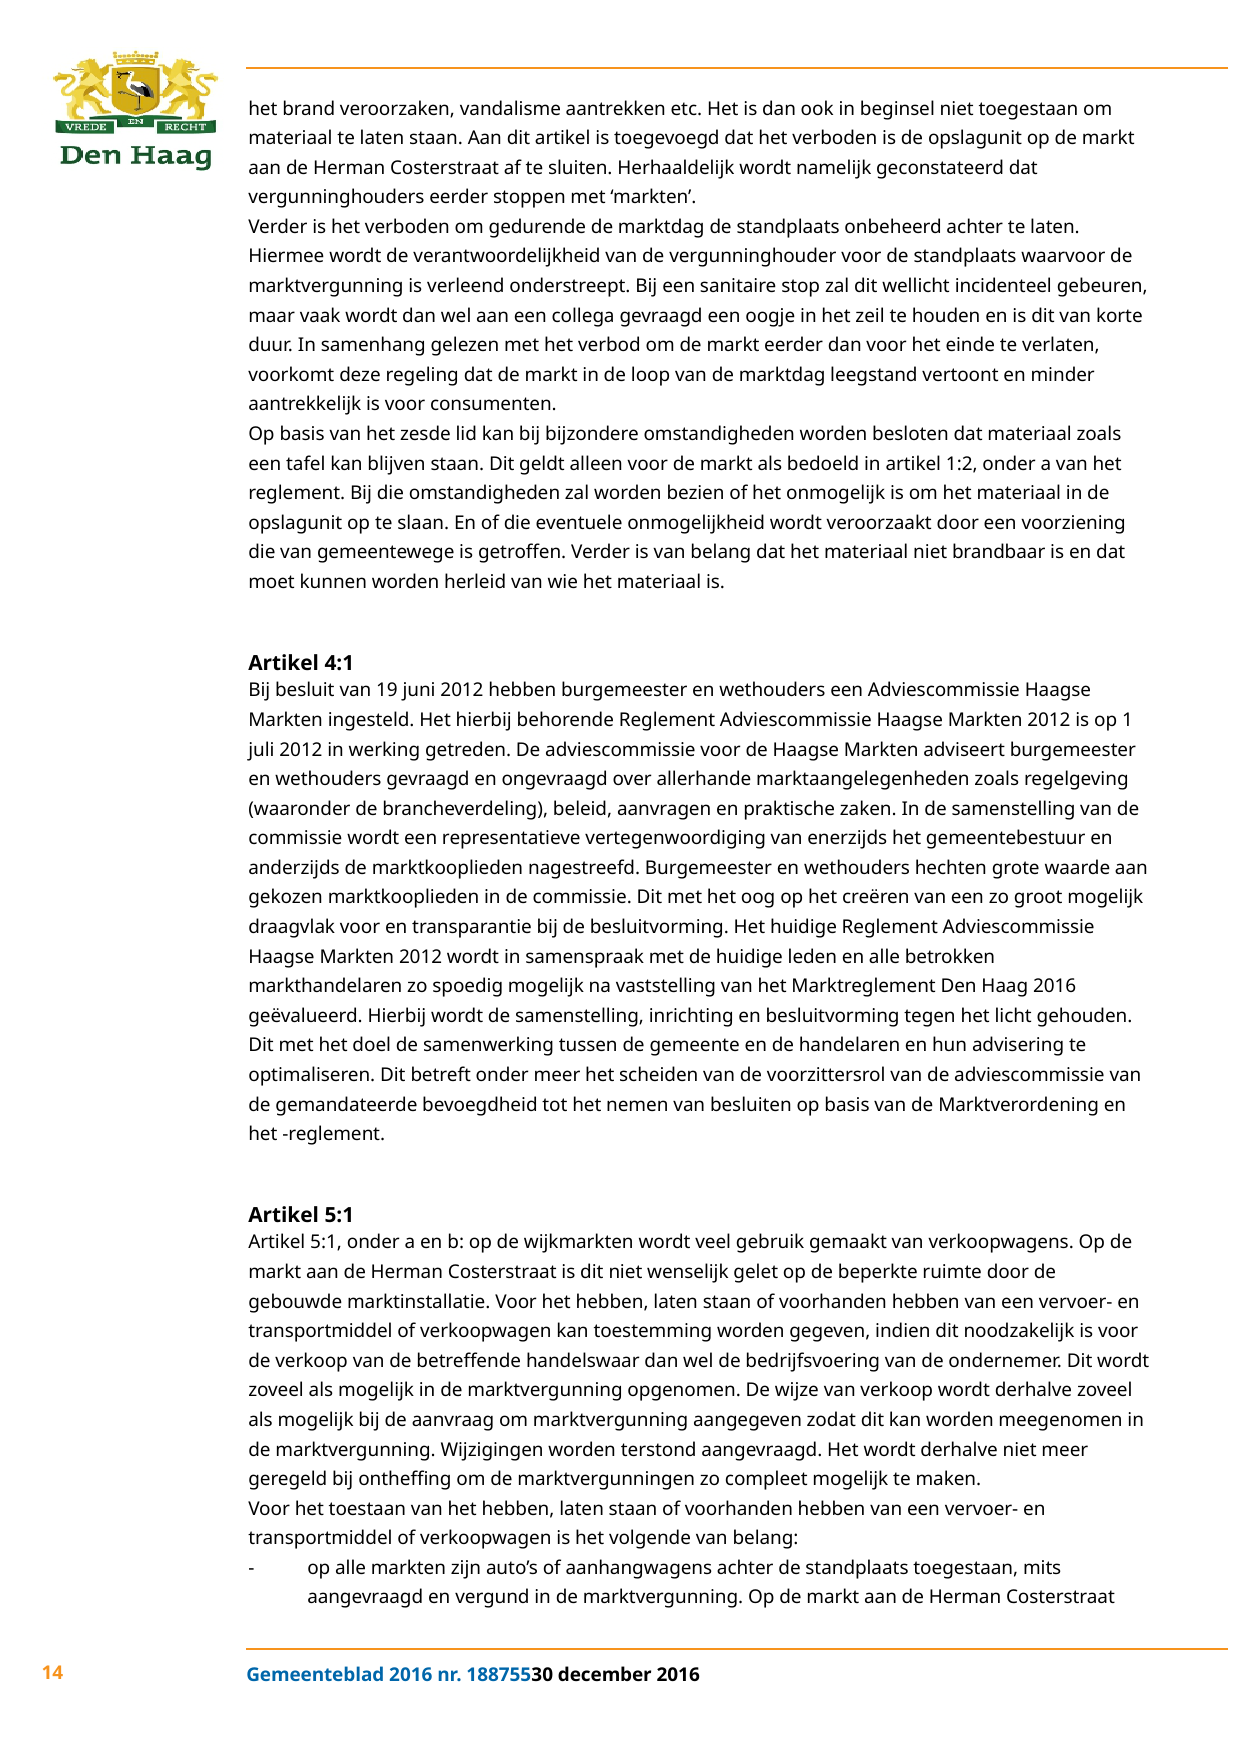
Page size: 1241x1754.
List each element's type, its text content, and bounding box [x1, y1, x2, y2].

text Hiermee wordt de verantwoordelijkheid van de vergunninghouder voor de standplaats waarvoor de marktvergunning is verleend onderstreept. Bij een sanitaire stop zal dit wellicht incidenteel gebeuren, maar vaak wordt dan wel aan een collega gevraagd een oogje in het zeil te houden en is dit van korte duur. In samenhang gelezen met het verbod om de markt eerder dan voor het einde te verlaten, voorkomt deze regeling dat de markt in de loop van de marktdag leegstand vertoont en minder aantrekkelijk is voor consumenten. [248, 243, 1152, 416]
text Voor het toestaan van het hebben, laten staan of voorhanden hebben van een vervoer- en transportmiddel of verkoopwagen is het volgende van belang: [248, 1495, 1152, 1550]
text Bij besluit van 19 juni 2012 hebben burgemeester en wethouders een Adviescommissie Haagse Markten ingesteld. Het hierbij behorende Reglement Adviescommissie Haagse Markten 2012 is op 1 juli 2012 in werking getreden. De adviescommissie voor de Haagse Markten adviseert burgemeester en wethouders gevraagd en ongevraagd over allerhande marktaangelegenheden zoals regelgeving (waaronder de brancheverdeling), beleid, aanvragen en praktische zaken. In de samenstelling van de commissie wordt een representatieve vertegenwoordiging van enerzijds het gemeentebestuur en anderzijds de marktkooplieden nagestreefd. Burgemeester en wethouders hechten grote waarde aan gekozen marktkooplieden in de commissie. Dit met het oog op het creëren van een zo groot mogelijk draagvlak voor en transparantie bij de besluitvorming. Het huidige Reglement Adviescommissie Haagse Markten 2012 wordt in samenspraak met de huidige leden en alle betrokken markthandelaren zo spoedig mogelijk na vaststelling van het Marktreglement Den Haag 2016 geëvalueerd. Hierbij wordt de samenstelling, inrichting en besluitvorming tegen het licht gehouden. Dit met het doel de samenwerking tussen de gemeente en de handelaren en hun advisering te optimaliseren. Dit betreft onder meer het scheiden van de voorzittersrol van de adviescommissie van de gemandateerde bevoegdheid tot het nemen van besluiten op basis van de Marktverordening en het -reglement. [248, 677, 1152, 1146]
list op alle markten zijn auto’s of aanhangwagens achter de standplaats toegestaan, mits aangevraagd en vergund in de marktvergunning. Op de markt aan de Herman Costerstraat [248, 1554, 1152, 1609]
picture [41, 47, 231, 172]
text Artikel 4:1 [248, 648, 1152, 677]
text Artikel 5:1, onder a en b: op de wijkmarkten wordt veel gebruik gemaakt van verkoopwagens. Op de markt aan de Herman Costerstraat is dit niet wenselijk gelet op de beperkte ruimte door de gebouwde marktinstallatie. Voor het hebben, laten staan of voorhanden hebben van een vervoer- en transportmiddel of verkoopwagen kan toestemming worden gegeven, indien dit noodzakelijk is voor de verkoop van de betreffende handelswaar dan wel de bedrijfsvoering van de ondernemer. Dit wordt zoveel als mogelijk in de marktvergunning opgenomen. De wijze van verkoop wordt derhalve zoveel als mogelijk bij de aanvraag om marktvergunning aangegeven zodat dit kan worden meegenomen in de marktvergunning. Wijzigingen worden terstond aangevraagd. Het wordt derhalve niet meer geregeld bij ontheffing om de marktvergunningen zo compleet mogelijk te maken. [248, 1229, 1152, 1491]
text Verder is het verboden om gedurende de marktdag de standplaats onbeheerd achter te laten. [248, 213, 1152, 239]
text Artikel 5:1 [248, 1200, 1152, 1229]
text het brand veroorzaken, vandalisme aantrekken etc. Het is dan ook in beginsel niet toegestaan om materiaal te laten staan. Aan dit artikel is toegevoegd dat het verboden is de opslagunit op de markt aan de Herman Costerstraat af te sluiten. Herhaaldelijk wordt namelijk geconstateerd dat vergunninghouders eerder stoppen met ‘markten’. [248, 95, 1152, 209]
text Op basis van het zesde lid kan bij bijzondere omstandigheden worden besloten dat materiaal zoals een tafel kan blijven staan. Dit geldt alleen voor de markt als bedoeld in artikel 1:2, onder a van het reglement. Bij die omstandigheden zal worden bezien of het onmogelijk is om het materiaal in de opslagunit op te slaan. En of die eventuele onmogelijkheid wordt veroorzaakt door een voorziening die van gemeentewege is getroffen. Verder is van belang dat het materiaal niet brandbaar is en dat moet kunnen worden herleid van wie het materiaal is. [248, 420, 1152, 594]
